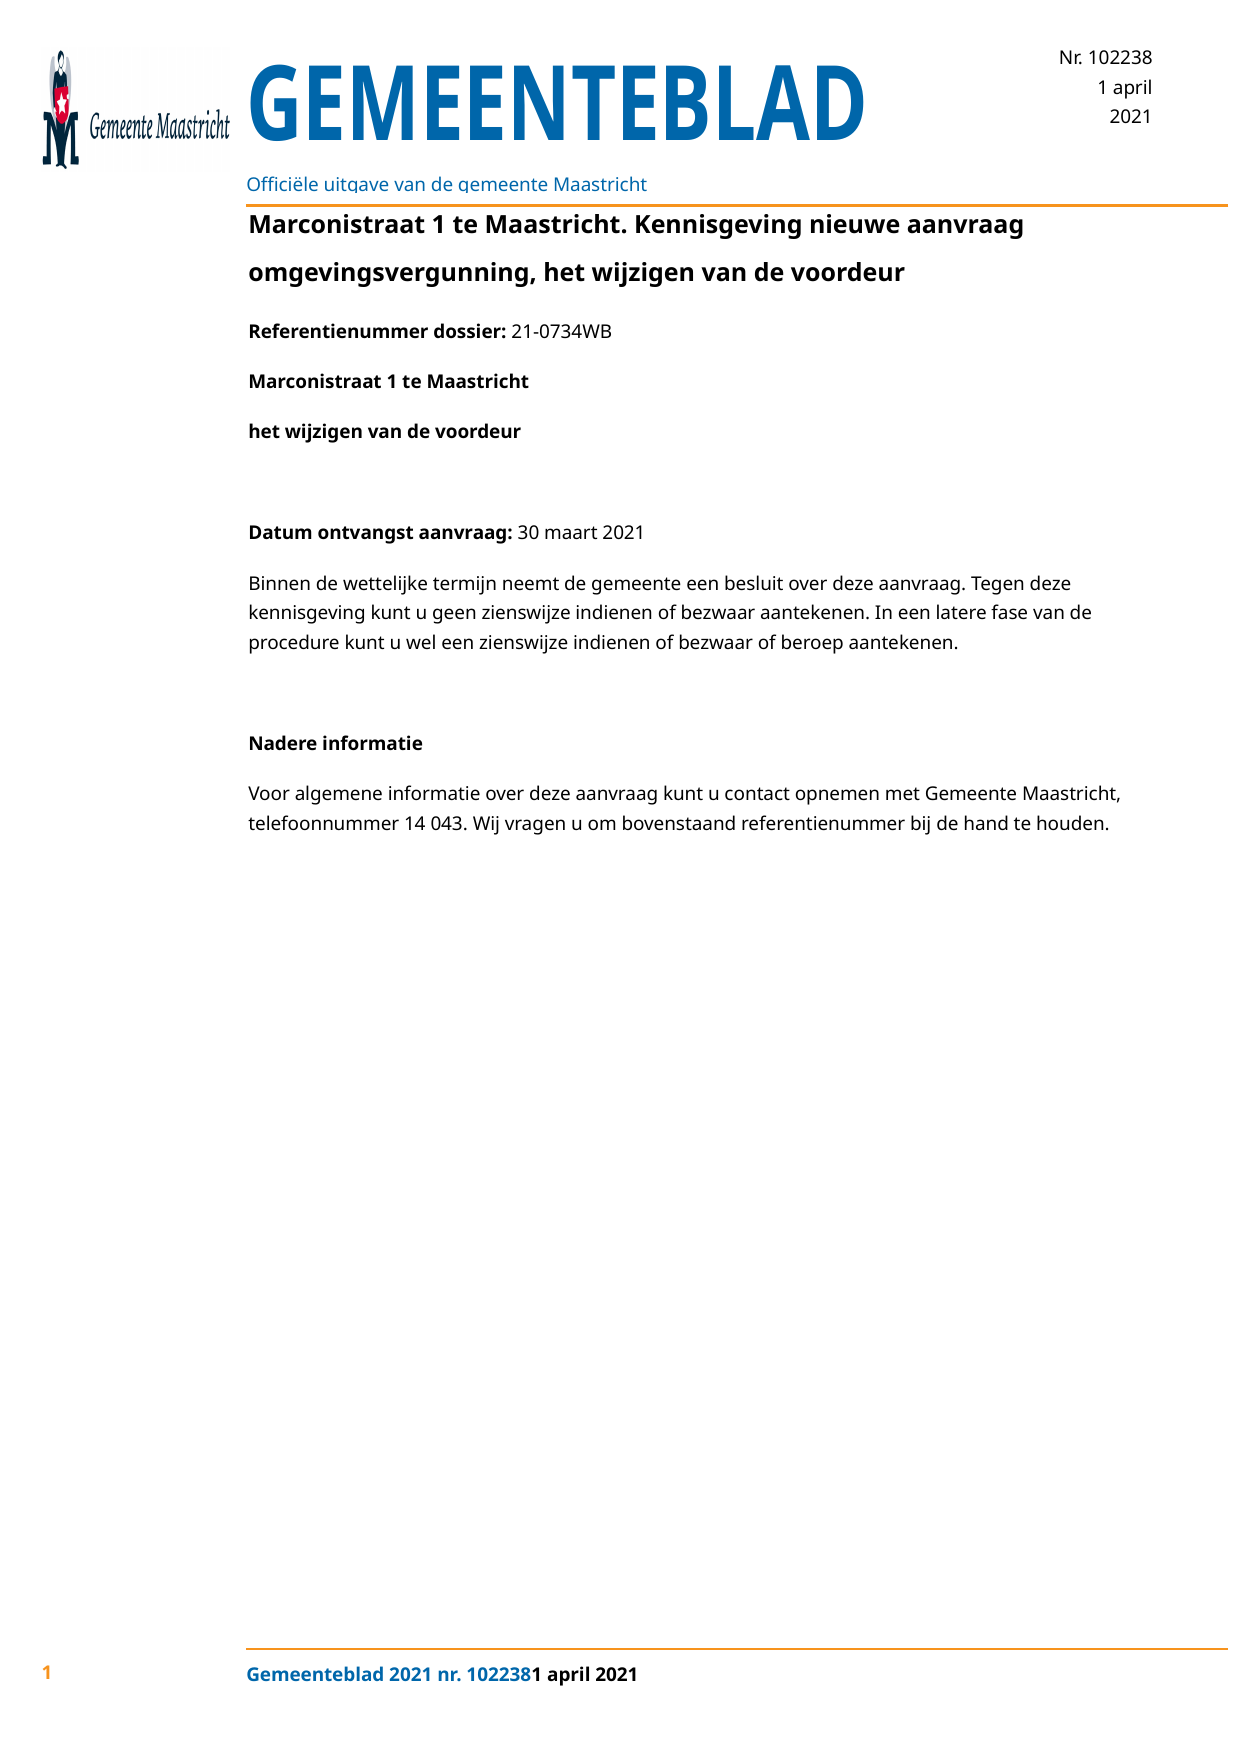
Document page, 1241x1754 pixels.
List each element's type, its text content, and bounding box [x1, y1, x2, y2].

text Binnen de wettelijke termijn neemt de gemeente een besluit over deze aanvraag. Tegen deze kennisgeving kunt u geen zienswijze indienen of bezwaar aantekenen. In een latere fase van de procedure kunt u wel een zienswijze indienen of bezwaar of beroep aantekenen. [248, 570, 1152, 655]
text Marconistraat 1 te Maastricht. Kennisgeving nieuwe aanvraag omgevingsvergunning, het wijzigen van de voordeur [248, 207, 1152, 288]
picture [41, 47, 231, 172]
text Marconistraat 1 te Maastricht [248, 368, 1152, 394]
text het wijzigen van de voordeur [248, 419, 1152, 444]
text Referentienummer dossier: 21-0734WB [248, 318, 1152, 344]
text Voor algemene informatie over deze aanvraag kunt u contact opnemen met Gemeente Maastricht, telefoonnummer 14 043. Wij vragen u om bovenstaand referentienummer bij de hand te houden. [248, 780, 1152, 836]
text Nadere informatie [248, 730, 1152, 756]
text Datum ontvangst aanvraag: 30 maart 2021 [248, 519, 1152, 545]
